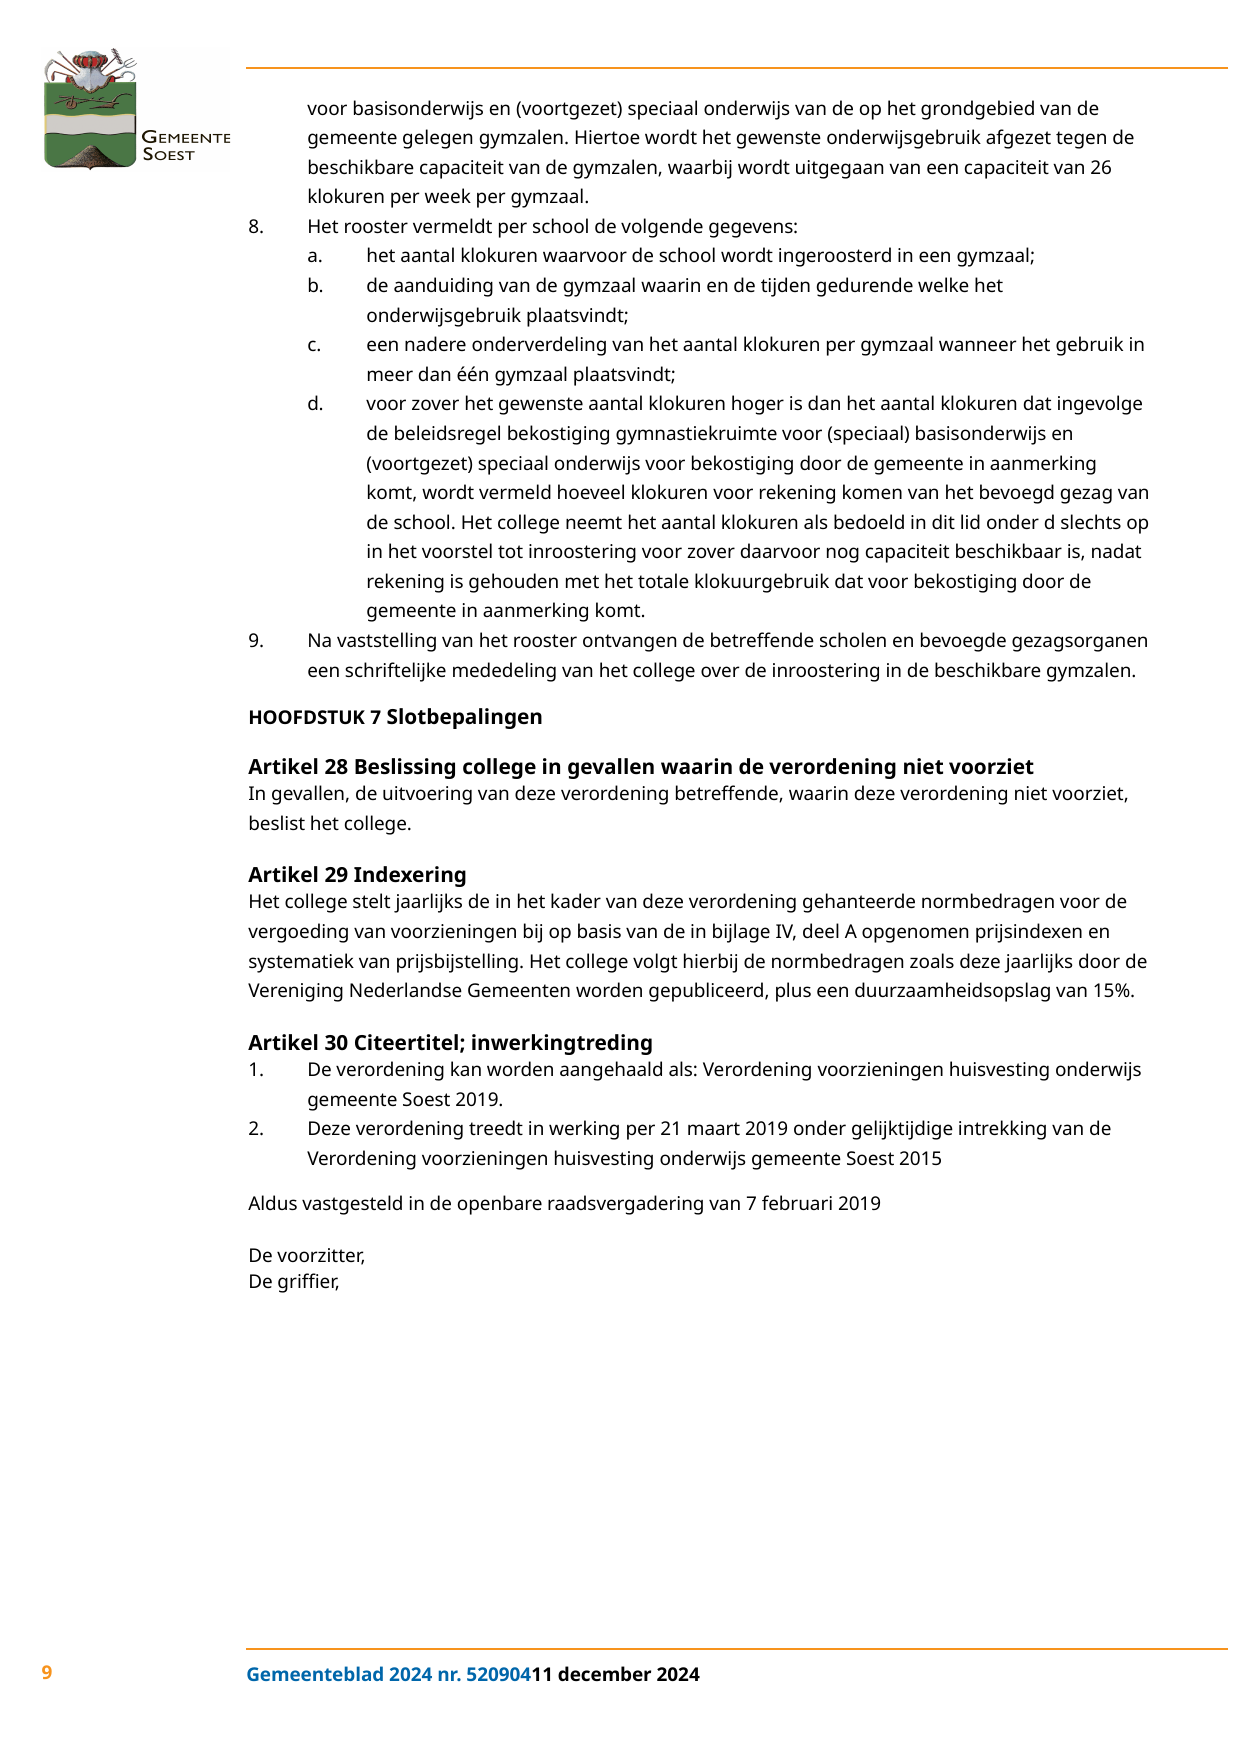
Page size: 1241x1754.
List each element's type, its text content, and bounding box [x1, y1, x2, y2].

list Het rooster vermeldt per school de volgende gegevens: [248, 213, 1152, 239]
text Artikel 30 Citeertitel; inwerkingtreding [248, 1028, 1152, 1056]
picture [41, 47, 231, 172]
text Aldus vastgesteld in de openbare raadsvergadering van 7 februari 2019 [248, 1191, 1152, 1216]
list de aanduiding van de gymzaal waarin en de tijden gedurende welke het onderwijsgebruik plaatsvindt; [307, 272, 1152, 328]
list het aantal klokuren waarvoor de school wordt ingeroosterd in een gymzaal; [307, 243, 1152, 268]
text De voorzitter, [248, 1242, 1152, 1268]
list voor basisonderwijs en (voortgezet) speciaal onderwijs van de op het grondgebied van de gemeente gelegen gymzalen. Hiertoe wordt het gewenste onderwijsgebruik afgezet tegen de beschikbare capaciteit van de gymzalen, waarbij wordt uitgegaan van een capaciteit van 26 klokuren per week per gymzaal. [248, 95, 1152, 209]
text Artikel 29 Indexering [248, 860, 1152, 889]
list een nadere onderverdeling van het aantal klokuren per gymzaal wanneer het gebruik in meer dan één gymzaal plaatsvindt; [307, 331, 1152, 387]
text Artikel 28 Beslissing college in gevallen waarin de verordening niet voorziet [248, 752, 1152, 780]
list Na vaststelling van het rooster ontvangen de betreffende scholen en bevoegde gezagsorganen een schriftelijke mededeling van het college over de inroostering in de beschikbare gymzalen. [248, 627, 1152, 683]
list Deze verordening treedt in werking per 21 maart 2019 onder gelijktijdige intrekking van de Verordening voorzieningen huisvesting onderwijs gemeente Soest 2015 [248, 1115, 1152, 1171]
text De griffier, [248, 1268, 1152, 1293]
text In gevallen, de uitvoering van deze verordening betreffende, waarin deze verordening niet voorziet, beslist het college. [248, 780, 1152, 836]
text HOOFDSTUK 7 Slotbepalingen [248, 702, 1152, 731]
list voor zover het gewenste aantal klokuren hoger is dan het aantal klokuren dat ingevolge de beleidsregel bekostiging gymnastiekruimte voor (speciaal) basisonderwijs en (voortgezet) speciaal onderwijs voor bekostiging door de gemeente in aanmerking komt, wordt vermeld hoeveel klokuren voor rekening komen van het bevoegd gezag van de school. Het college neemt het aantal klokuren als bedoeld in dit lid onder d slechts op in het voorstel tot inroostering voor zover daarvoor nog capaciteit beschikbaar is, nadat rekening is gehouden met het totale klokuurgebruik dat voor bekostiging door de gemeente in aanmerking komt. [307, 391, 1152, 623]
list De verordening kan worden aangehaald als: Verordening voorzieningen huisvesting onderwijs gemeente Soest 2019. [248, 1056, 1152, 1112]
text Het college stelt jaarlijks de in het kader van deze verordening gehanteerde normbedragen voor de vergoeding van voorzieningen bij op basis van de in bijlage IV, deel A opgenomen prijsindexen en systematiek van prijsbijstelling. Het college volgt hierbij de normbedragen zoals deze jaarlijks door de Vereniging Nederlandse Gemeenten worden gepubliceerd, plus een duurzaamheidsopslag van 15%. [248, 889, 1152, 1003]
